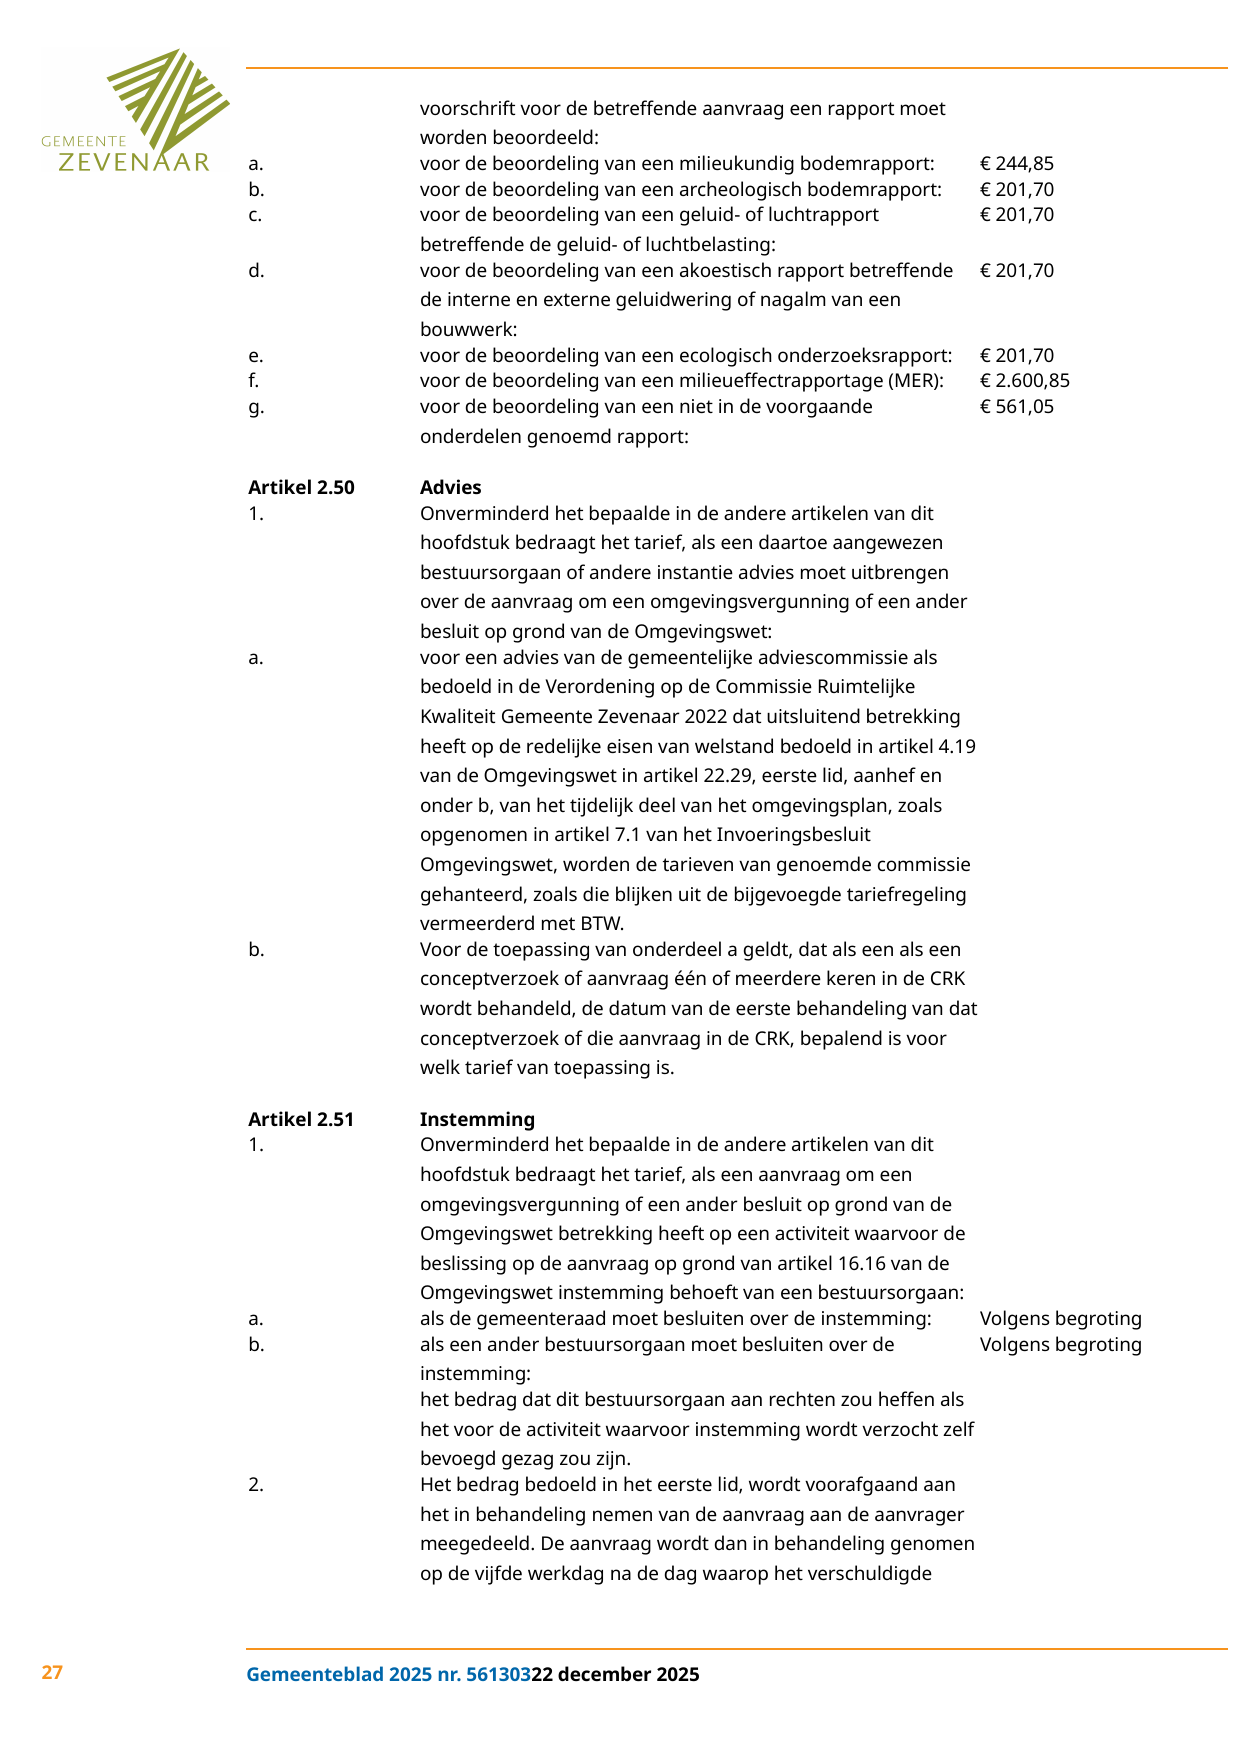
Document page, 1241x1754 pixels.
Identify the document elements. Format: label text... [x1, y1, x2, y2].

table_cell Instemming [420, 1106, 980, 1132]
table_cell [980, 474, 1152, 500]
table_cell [248, 95, 420, 150]
table_cell [980, 449, 1152, 474]
table_cell Artikel 2.50 [248, 474, 420, 500]
table_cell als een ander bestuursorgaan moet besluiten over de instemming: [420, 1331, 980, 1386]
table_cell a. [248, 644, 420, 936]
table_cell b. [248, 176, 420, 202]
table_cell c. [248, 202, 420, 257]
table_cell 2. [248, 1471, 420, 1586]
table_cell Volgens begroting [980, 1305, 1152, 1331]
table_cell 1. [248, 500, 420, 644]
table_cell voor de beoordeling van een niet in de voorgaande onderdelen genoemd rapport: [420, 393, 980, 448]
table_cell € 244,85 [980, 150, 1152, 176]
table_cell [248, 449, 420, 474]
table_cell 1. [248, 1132, 420, 1305]
picture [41, 47, 231, 172]
table_cell d. [248, 257, 420, 342]
table_cell Volgens begroting [980, 1331, 1152, 1471]
table_cell [980, 936, 1152, 1080]
table_cell Artikel 2.51 [248, 1106, 420, 1132]
table_cell [980, 95, 1152, 150]
table_cell € 201,70 [980, 176, 1152, 202]
table_cell [980, 1132, 1152, 1305]
table_cell Het bedrag bedoeld in het eerste lid, wordt voorafgaand aan het in behandeling nemen van de aanvraag aan de aanvrager meegedeeld. De aanvraag wordt dan in behandeling genomen op de vijfde werkdag na de dag waarop het verschuldigde [420, 1471, 980, 1586]
table_cell [248, 1080, 420, 1106]
table_cell voor de beoordeling van een ecologisch onderzoeksrapport: [420, 342, 980, 367]
table_cell g. [248, 393, 420, 448]
table_cell [980, 644, 1152, 936]
table_cell Voor de toepassing van onderdeel a geldt, dat als een als een conceptverzoek of aanvraag één of meerdere keren in de CRK wordt behandeld, de datum van de eerste behandeling van dat conceptverzoek of die aanvraag in de CRK, bepalend is voor welk tarief van toepassing is. [420, 936, 980, 1080]
table_cell € 2.600,85 [980, 368, 1152, 393]
table_cell [980, 1080, 1152, 1106]
table_cell a. [248, 1305, 420, 1331]
table_cell € 201,70 [980, 257, 1152, 342]
table_cell b. [248, 1331, 420, 1471]
table_cell f. [248, 368, 420, 393]
table_cell € 561,05 [980, 393, 1152, 448]
table_cell voor de beoordeling van een archeologisch bodemrapport: [420, 176, 980, 202]
table_cell [980, 500, 1152, 644]
table_cell Onverminderd het bepaalde in de andere artikelen van dit hoofdstuk bedraagt het tarief, als een aanvraag om een omgevingsvergunning of een ander besluit op grond van de Omgevingswet betrekking heeft op een activiteit waarvoor de beslissing op de aanvraag op grond van artikel 16.16 van de Omgevingswet instemming behoeft van een bestuursorgaan: [420, 1132, 980, 1305]
table_cell voorschrift voor de betreffende aanvraag een rapport moet worden beoordeeld: [420, 95, 980, 150]
table_cell Advies [420, 474, 980, 500]
table_cell [420, 1080, 980, 1106]
table_cell voor de beoordeling van een geluid- of luchtrapport betreffende de geluid- of luchtbelasting: [420, 202, 980, 257]
table_cell e. [248, 342, 420, 367]
table_cell voor de beoordeling van een akoestisch rapport betreffende de interne en externe geluidwering of nagalm van een bouwwerk: [420, 257, 980, 342]
table_cell het bedrag dat dit bestuursorgaan aan rechten zou heffen als het voor de activiteit waarvoor instemming wordt verzocht zelf bevoegd gezag zou zijn. [420, 1386, 980, 1471]
table_cell [420, 449, 980, 474]
table_cell € 201,70 [980, 202, 1152, 257]
table_cell [980, 1471, 1152, 1586]
table_cell b. [248, 936, 420, 1080]
table_cell voor de beoordeling van een milieukundig bodemrapport: [420, 150, 980, 176]
table_cell voor de beoordeling van een milieueffectrapportage (MER): [420, 368, 980, 393]
table_cell Onverminderd het bepaalde in de andere artikelen van dit hoofdstuk bedraagt het tarief, als een daartoe aangewezen bestuursorgaan of andere instantie advies moet uitbrengen over de aanvraag om een omgevingsvergunning of een ander besluit op grond van de Omgevingswet: [420, 500, 980, 644]
table_cell voor een advies van de gemeentelijke adviescommissie als bedoeld in de Verordening op de Commissie Ruimtelijke Kwaliteit Gemeente Zevenaar 2022 dat uitsluitend betrekking heeft op de redelijke eisen van welstand bedoeld in artikel 4.19 van de Omgevingswet in artikel 22.29, eerste lid, aanhef en onder b, van het tijdelijk deel van het omgevingsplan, zoals opgenomen in artikel 7.1 van het Invoeringsbesluit Omgevingswet, worden de tarieven van genoemde commissie gehanteerd, zoals die blijken uit de bijgevoegde tariefregeling vermeerderd met BTW. [420, 644, 980, 936]
table_cell als de gemeenteraad moet besluiten over de instemming: [420, 1305, 980, 1331]
table_cell € 201,70 [980, 342, 1152, 367]
table_cell a. [248, 150, 420, 176]
table_cell [980, 1106, 1152, 1132]
